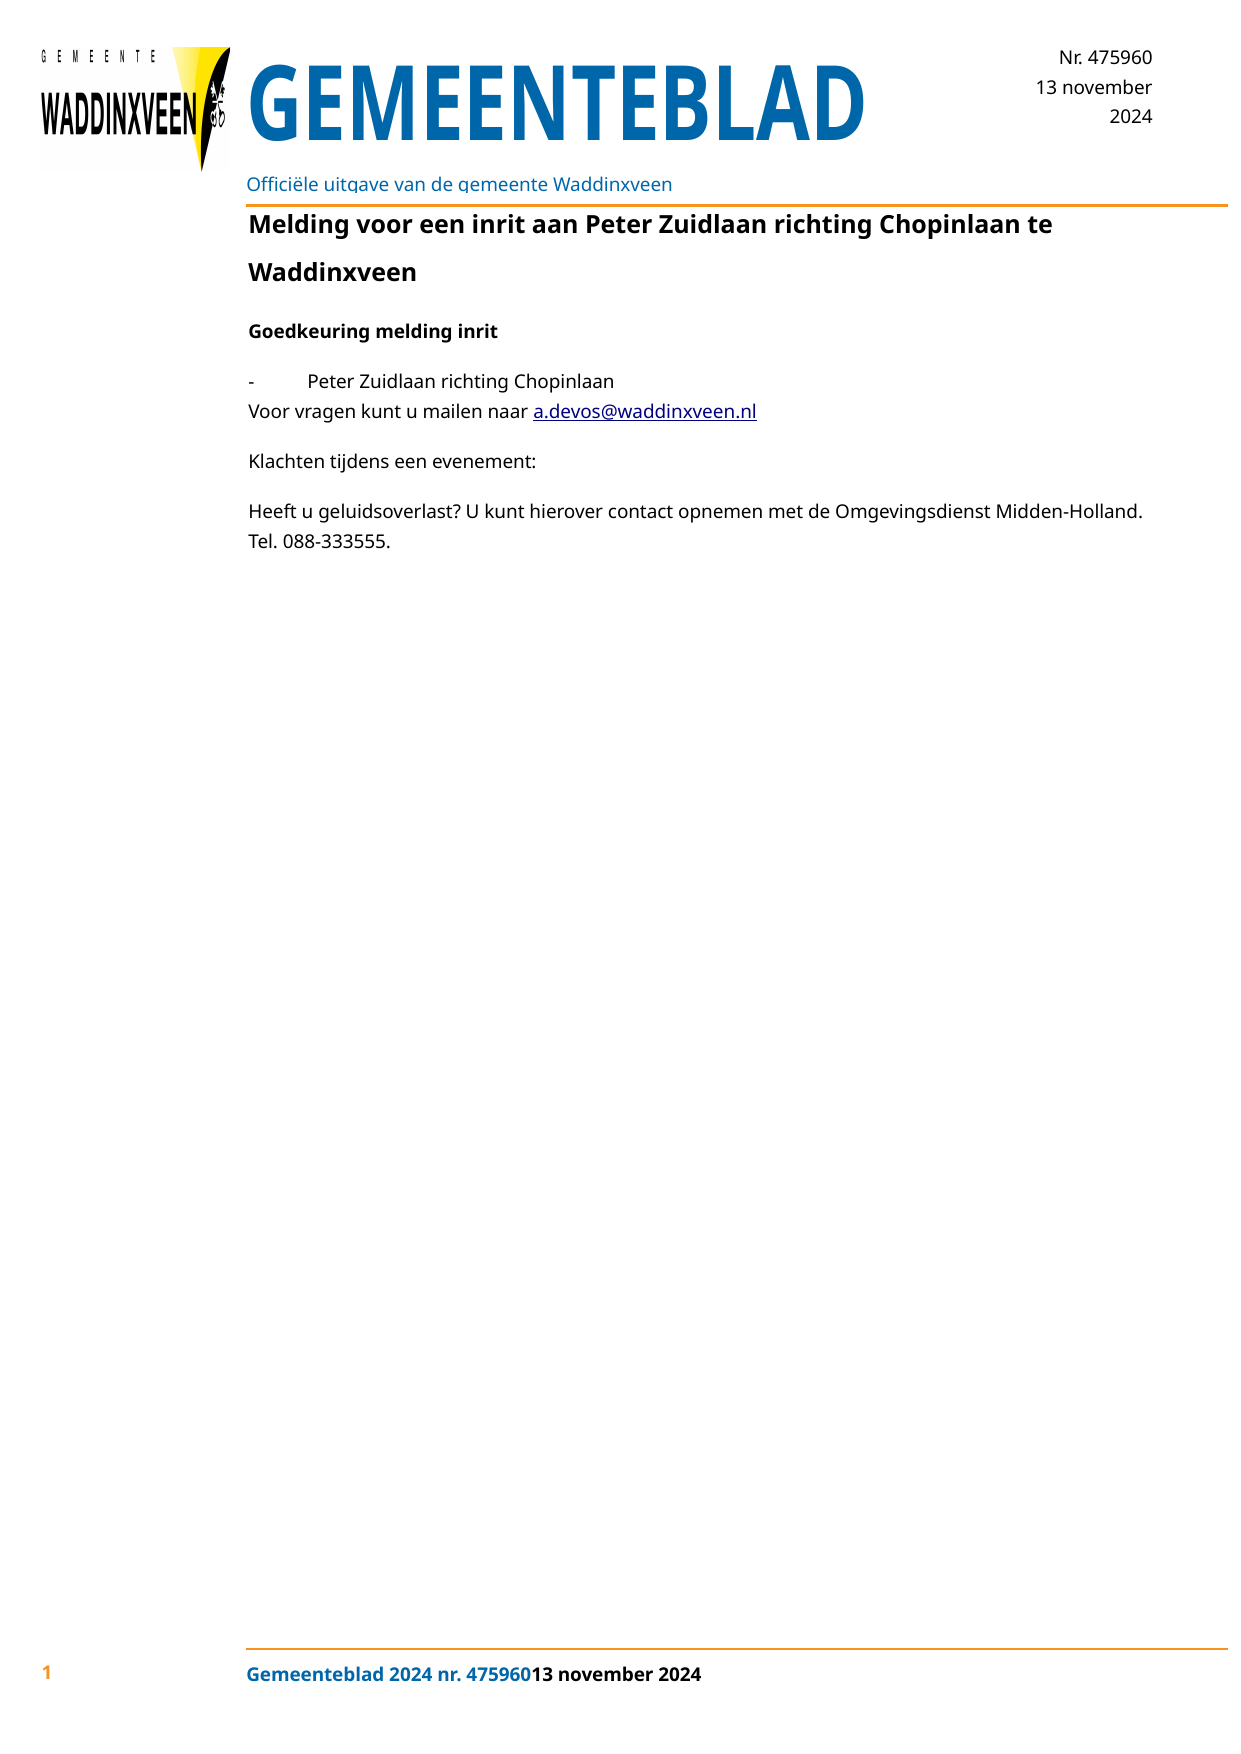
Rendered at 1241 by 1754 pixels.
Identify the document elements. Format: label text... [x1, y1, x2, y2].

text Voor vragen kunt u mailen naar a.devos@waddinxveen.nl [248, 398, 1152, 424]
text Melding voor een inrit aan Peter Zuidlaan richting Chopinlaan te Waddinxveen [248, 207, 1152, 288]
picture [41, 47, 231, 172]
list Peter Zuidlaan richting Chopinlaan [248, 368, 1152, 394]
text Heeft u geluidsoverlast? U kunt hierover contact opnemen met de Omgevingsdienst Midden-Holland. Tel. 088-333555. [248, 499, 1152, 554]
text Klachten tijdens een evenement: [248, 448, 1152, 474]
text Goedkeuring melding inrit [248, 318, 1152, 344]
